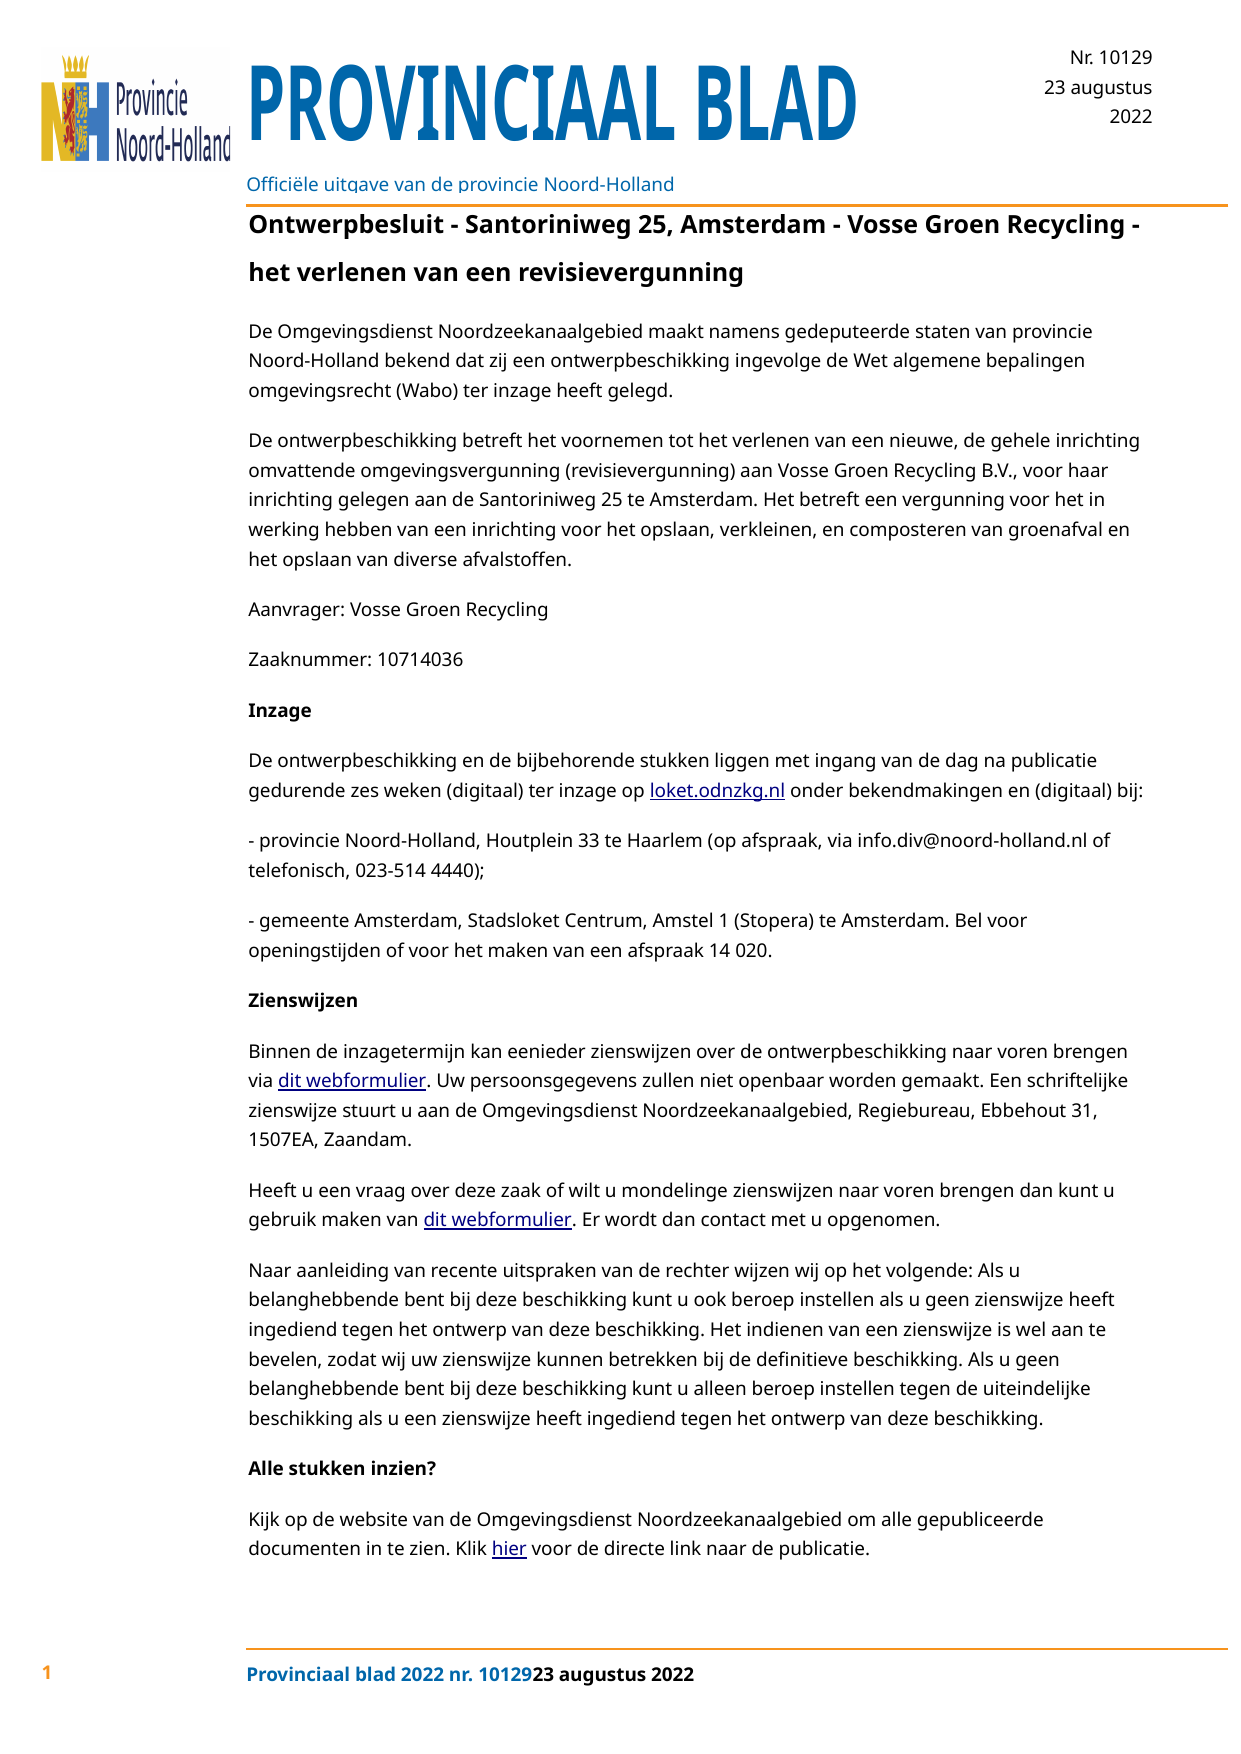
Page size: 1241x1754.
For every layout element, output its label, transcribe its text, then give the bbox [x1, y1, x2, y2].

text Inzage [248, 697, 1152, 723]
text Ontwerpbesluit - Santoriniweg 25, Amsterdam - Vosse Groen Recycling - het verlenen van een revisievergunning [248, 207, 1152, 288]
text Binnen de inzagetermijn kan eenieder zienswijzen over de ontwerpbeschikking naar voren brengen via dit webformulier. Uw persoonsgegevens zullen niet openbaar worden gemaakt. Een schriftelijke zienswijze stuurt u aan de Omgevingsdienst Noordzeekanaalgebied, Regiebureau, Ebbehout 31, 1507EA, Zaandam. [248, 1038, 1152, 1152]
text Heeft u een vraag over deze zaak of wilt u mondelinge zienswijzen naar voren brengen dan kunt u gebruik maken van dit webformulier. Er wordt dan contact met u opgenomen. [248, 1177, 1152, 1232]
picture [41, 47, 231, 172]
text - provincie Noord-Holland, Houtplein 33 te Haarlem (op afspraak, via info.div@noord-holland.nl of telefonisch, 023-514 4440); [248, 827, 1152, 883]
text De ontwerpbeschikking betreft het voornemen tot het verlenen van een nieuwe, de gehele inrichting omvattende omgevingsvergunning (revisievergunning) aan Vosse Groen Recycling B.V., voor haar inrichting gelegen aan de Santoriniweg 25 te Amsterdam. Het betreft een vergunning voor het in werking hebben van een inrichting voor het opslaan, verkleinen, en composteren van groenafval en het opslaan van diverse afvalstoffen. [248, 427, 1152, 572]
text Zaaknummer: 10714036 [248, 647, 1152, 672]
text Kijk op de website van de Omgevingsdienst Noordzeekanaalgebied om alle gepubliceerde documenten in te zien. Klik hier voor de directe link naar de publicatie. [248, 1506, 1152, 1561]
text Aanvrager: Vosse Groen Recycling [248, 596, 1152, 622]
text Naar aanleiding van recente uitspraken van de rechter wijzen wij op het volgende: Als u belanghebbende bent bij deze beschikking kunt u ook beroep instellen als u geen zienswijze heeft ingediend tegen het ontwerp van deze beschikking. Het indienen van een zienswijze is wel aan te bevelen, zodat wij uw zienswijze kunnen betrekken bij de definitieve beschikking. Als u geen belanghebbende bent bij deze beschikking kunt u alleen beroep instellen tegen de uiteindelijke beschikking als u een zienswijze heeft ingediend tegen het ontwerp van deze beschikking. [248, 1257, 1152, 1431]
text - gemeente Amsterdam, Stadsloket Centrum, Amstel 1 (Stopera) te Amsterdam. Bel voor openingstijden of voor het maken van een afspraak 14 020. [248, 907, 1152, 963]
text De Omgevingsdienst Noordzeekanaalgebied maakt namens gedeputeerde staten van provincie Noord-Holland bekend dat zij een ontwerpbeschikking ingevolge de Wet algemene bepalingen omgevingsrecht (Wabo) ter inzage heeft gelegd. [248, 318, 1152, 403]
text De ontwerpbeschikking en de bijbehorende stukken liggen met ingang van de dag na publicatie gedurende zes weken (digitaal) ter inzage op loket.odnzkg.nl onder bekendmakingen en (digitaal) bij: [248, 747, 1152, 803]
text Zienswijzen [248, 987, 1152, 1013]
text Alle stukken inzien? [248, 1455, 1152, 1481]
